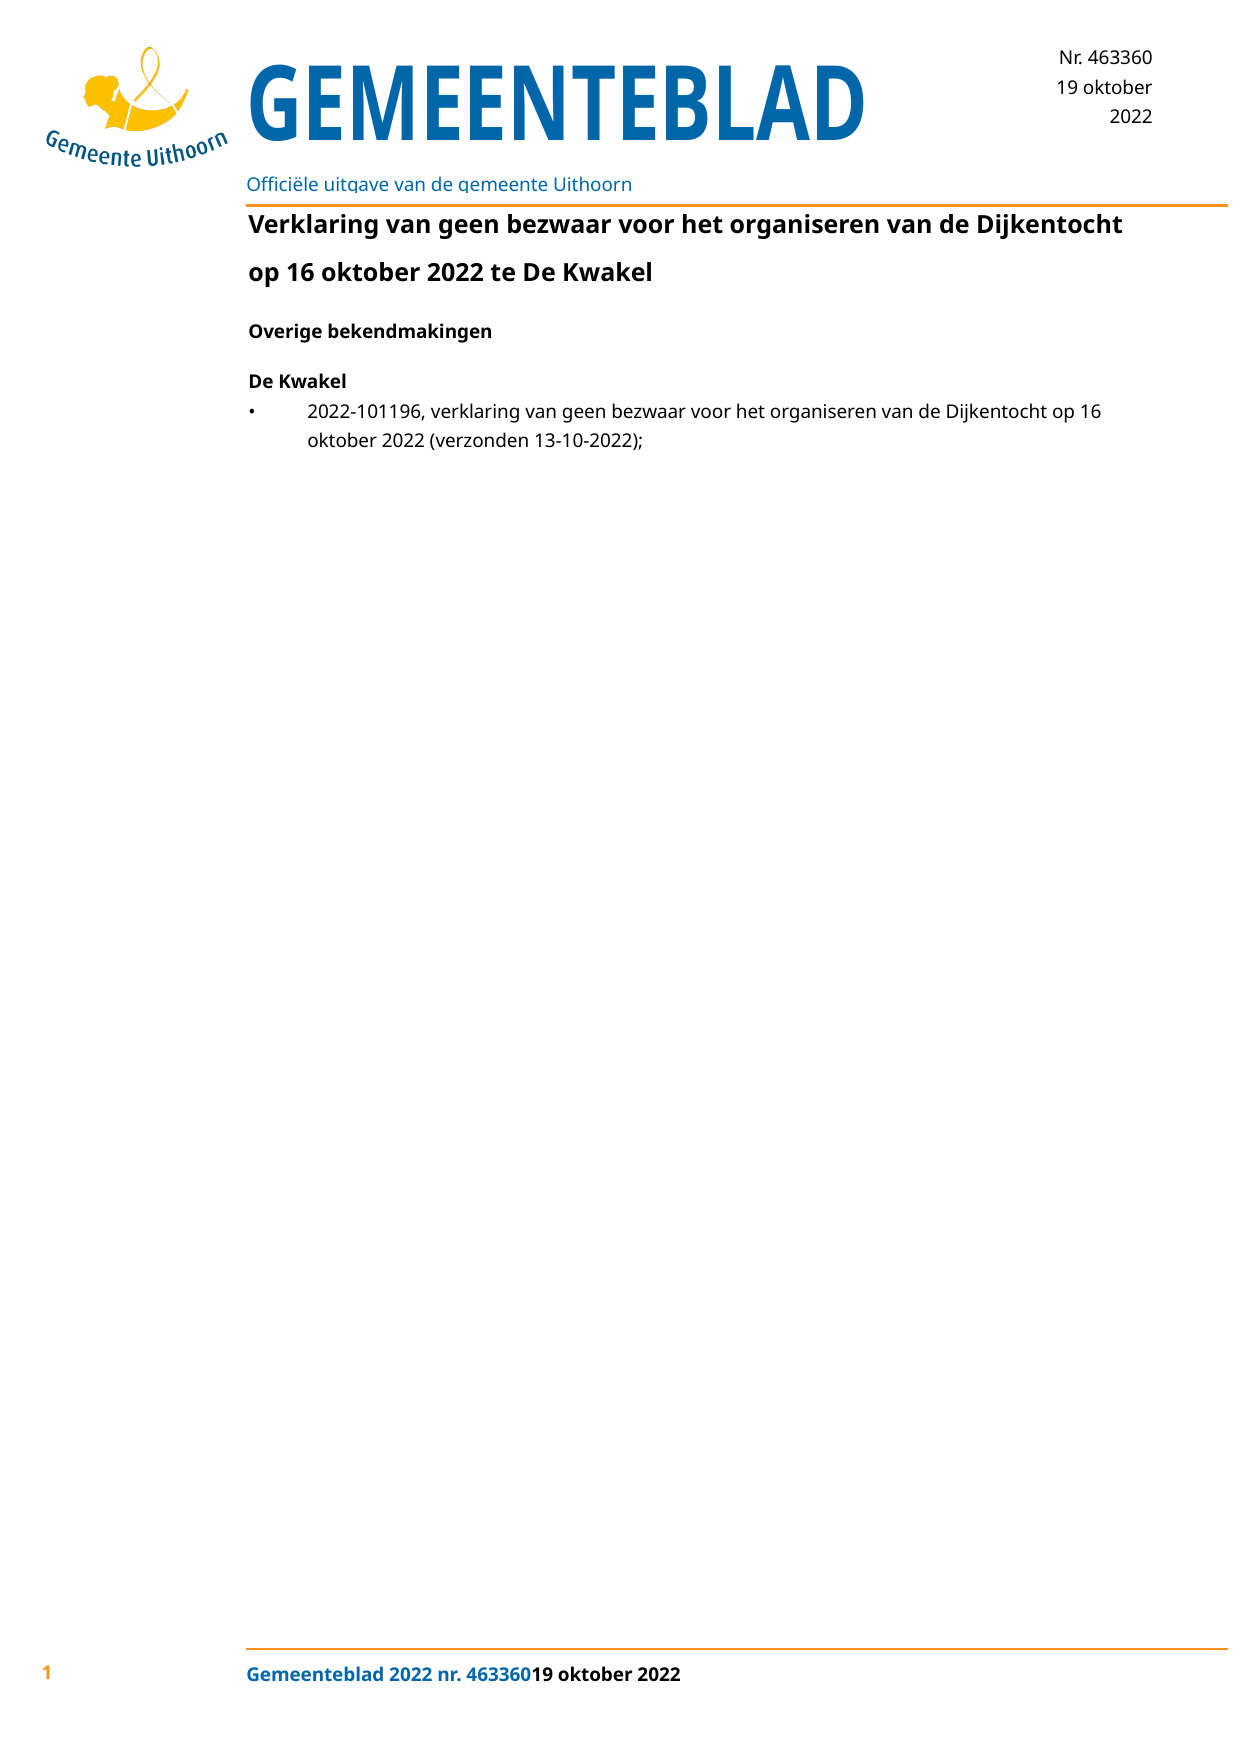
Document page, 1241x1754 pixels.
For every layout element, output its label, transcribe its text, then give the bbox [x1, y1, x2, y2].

picture [41, 47, 231, 172]
text Overige bekendmakingen [248, 318, 1152, 344]
list 2022-101196, verklaring van geen bezwaar voor het organiseren van de Dijkentocht op 16 oktober 2022 (verzonden 13-10-2022); [248, 398, 1152, 453]
text Verklaring van geen bezwaar voor het organiseren van de Dijkentocht op 16 oktober 2022 te De Kwakel [248, 207, 1152, 288]
text De Kwakel [248, 368, 1152, 394]
